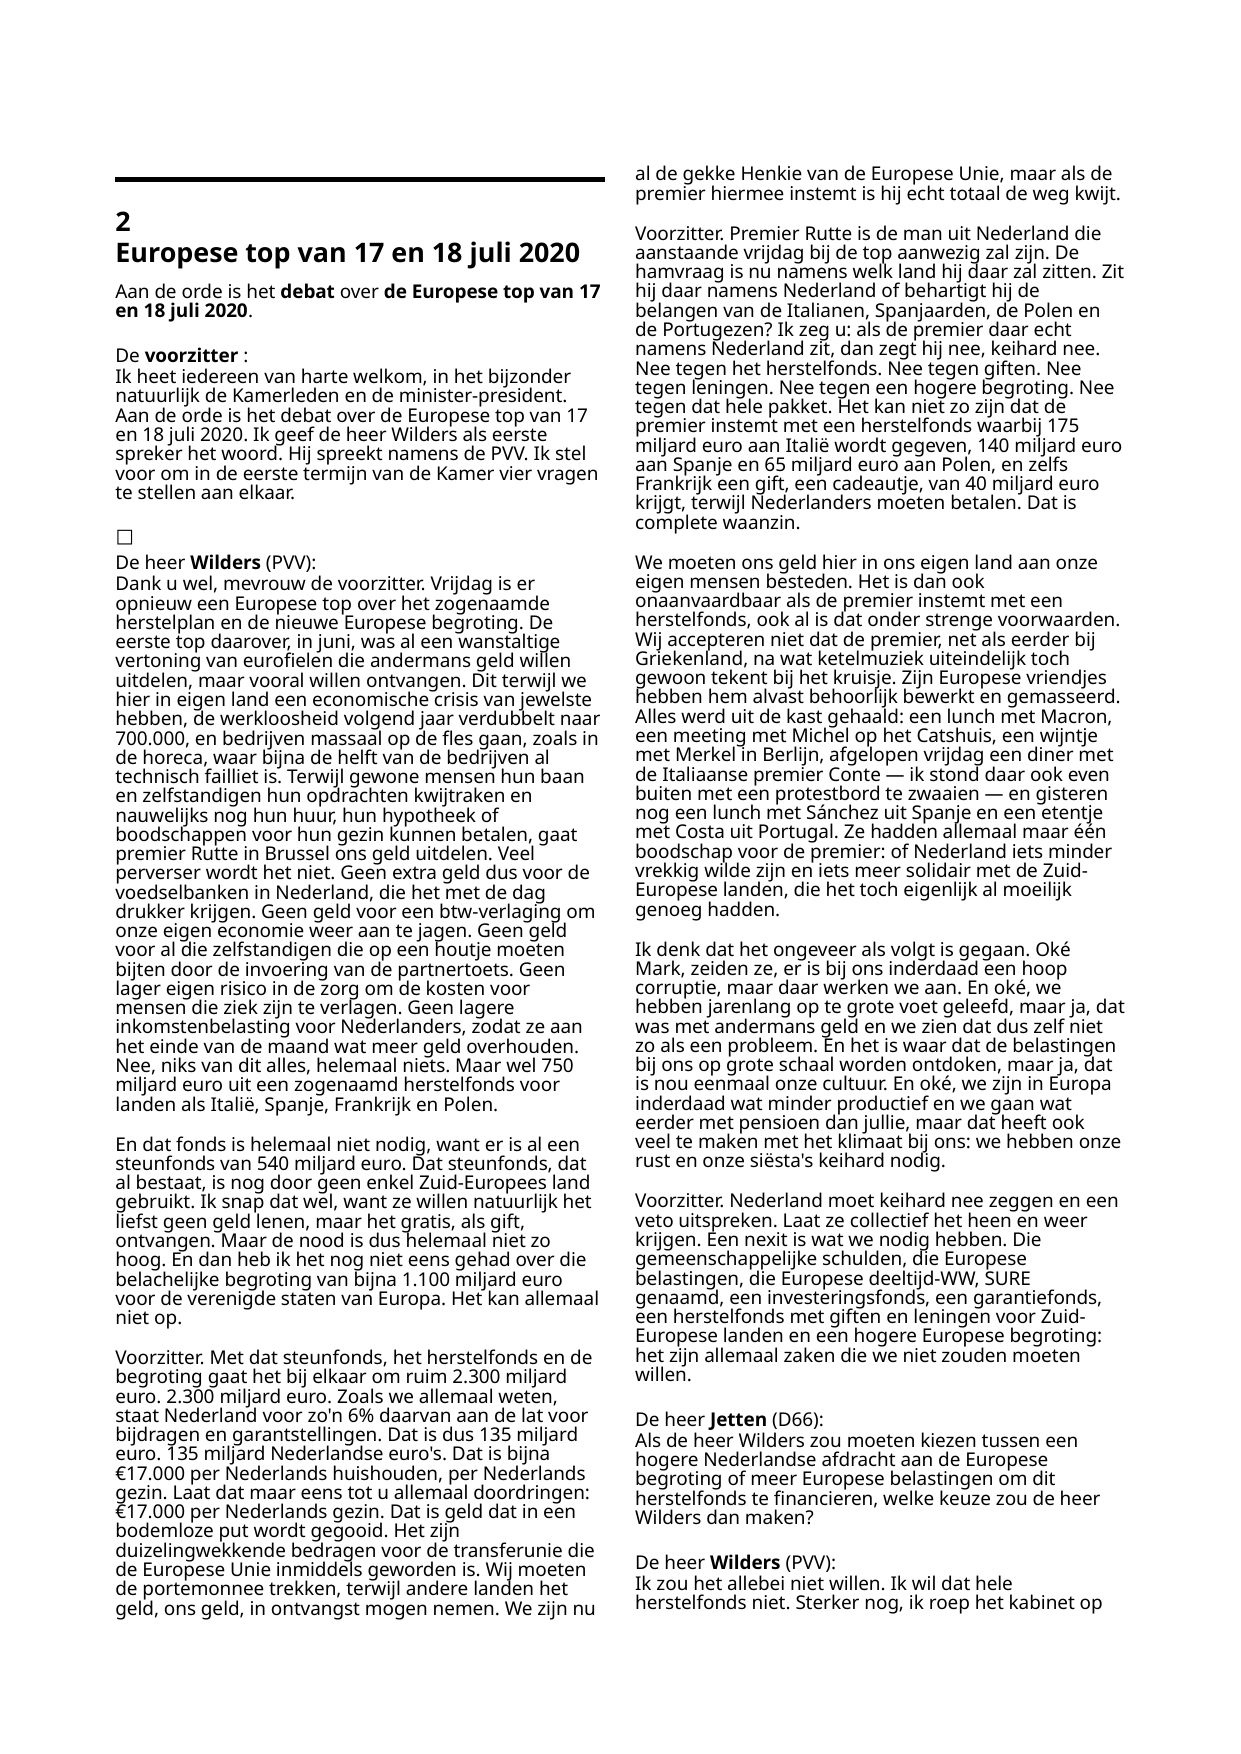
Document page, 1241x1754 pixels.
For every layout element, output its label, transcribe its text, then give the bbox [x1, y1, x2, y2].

text Ik zou het allebei niet willen. Ik wil dat hele herstelfonds niet. Sterker nog, ik roep het kabinet op [635, 1575, 1125, 1613]
text Europese top van 17 en 18 juli 2020 [115, 239, 605, 283]
text ⬜ [115, 524, 605, 549]
text En dat fonds is helemaal niet nodig, want er is al een steunfonds van 540 miljard euro. Dat steunfonds, dat al bestaat, is nog door geen enkel Zuid-Europees land gebruikt. Ik snap dat wel, want ze willen natuurlijk het liefst geen geld lenen, maar het gratis, als gift, ontvangen. Maar de nood is dus helemaal niet zo hoog. En dan heb ik het nog niet eens gehad over die belachelijke begroting van bijna 1.100 miljard euro voor de verenigde staten van Europa. Het kan allemaal niet op. [115, 1136, 605, 1328]
text We moeten ons geld hier in ons eigen land aan onze eigen mensen besteden. Het is dan ook onaanvaardbaar als de premier instemt met een herstelfonds, ook al is dat onder strenge voorwaarden. Wij accepteren niet dat de premier, net als eerder bij Griekenland, na wat ketelmuziek uiteindelijk toch gewoon tekent bij het kruisje. Zijn Europese vriendjes hebben hem alvast behoorlijk bewerkt en gemasseerd. Alles werd uit de kast gehaald: een lunch met Macron, een meeting met Michel op het Catshuis, een wijntje met Merkel in Berlijn, afgelopen vrijdag een diner met de Italiaanse premier Conte — ik stond daar ook even buiten met een protestbord te zwaaien — en gisteren nog een lunch met Sánchez uit Spanje en een etentje met Costa uit Portugal. Ze hadden allemaal maar één boodschap voor de premier: of Nederland iets minder vrekkig wilde zijn en iets meer solidair met de Zuid-Europese landen, die het toch eigenlijk al moeilijk genoeg hadden. [635, 554, 1125, 920]
text De heer Jetten (D66): [635, 1406, 1125, 1432]
text Dank u wel, mevrouw de voorzitter. Vrijdag is er opnieuw een Europese top over het zogenaamde herstelplan en de nieuwe Europese begroting. De eerste top daarover, in juni, was al een wanstaltige vertoning van eurofielen die andermans geld willen uitdelen, maar vooral willen ontvangen. Dit terwijl we hier in eigen land een economische crisis van jewelste hebben, de werkloosheid volgend jaar verdubbelt naar 700.000, en bedrijven massaal op de fles gaan, zoals in de horeca, waar bijna de helft van de bedrijven al technisch failliet is. Terwijl gewone mensen hun baan en zelfstandigen hun opdrachten kwijtraken en nauwelijks nog hun huur, hun hypotheek of boodschappen voor hun gezin kunnen betalen, gaat premier Rutte in Brussel ons geld uitdelen. Veel perverser wordt het niet. Geen extra geld dus voor de voedselbanken in Nederland, die het met de dag drukker krijgen. Geen geld voor een btw-verlaging om onze eigen economie weer aan te jagen. Geen geld voor al die zelfstandigen die op een houtje moeten bijten door de invoering van de partnertoets. Geen lager eigen risico in de zorg om de kosten voor mensen die ziek zijn te verlagen. Geen lagere inkomstenbelasting voor Nederlanders, zodat ze aan het einde van de maand wat meer geld overhouden. Nee, niks van dit alles, helemaal niets. Maar wel 750 miljard euro uit een zogenaamd herstelfonds voor landen als Italië, Spanje, Frankrijk en Polen. [115, 575, 605, 1115]
text Voorzitter. Met dat steunfonds, het herstelfonds en de begroting gaat het bij elkaar om ruim 2.300 miljard euro. 2.300 miljard euro. Zoals we allemaal weten, staat Nederland voor zo'n 6% daarvan aan de lat voor bijdragen en garantstellingen. Dat is dus 135 miljard euro. 135 miljard Nederlandse euro's. Dat is bijna €17.000 per Nederlands huishouden, per Nederlands gezin. Laat dat maar eens tot u allemaal doordringen: €17.000 per Nederlands gezin. Dat is geld dat in een bodemloze put wordt gegooid. Het zijn duizelingwekkende bedragen voor de transferunie die de Europese Unie inmiddels geworden is. Wij moeten de portemonnee trekken, terwijl andere landen het geld, ons geld, in ontvangst mogen nemen. We zijn nu [115, 1349, 605, 1619]
text Ik denk dat het ongeveer als volgt is gegaan. Oké Mark, zeiden ze, er is bij ons inderdaad een hoop corruptie, maar daar werken we aan. En oké, we hebben jarenlang op te grote voet geleefd, maar ja, dat was met andermans geld en we zien dat dus zelf niet zo als een probleem. En het is waar dat de belastingen bij ons op grote schaal worden ontdoken, maar ja, dat is nou eenmaal onze cultuur. En oké, we zijn in Europa inderdaad wat minder productief en we gaan wat eerder met pensioen dan jullie, maar dat heeft ook veel te maken met het klimaat bij ons: we hebben onze rust en onze siësta's keihard nodig. [635, 941, 1125, 1172]
text 2 [115, 203, 605, 239]
text Voorzitter. Premier Rutte is de man uit Nederland die aanstaande vrijdag bij de top aanwezig zal zijn. De hamvraag is nu namens welk land hij daar zal zitten. Zit hij daar namens Nederland of behartigt hij de belangen van de Italianen, Spanjaarden, de Polen en de Portugezen? Ik zeg u: als de premier daar echt namens Nederland zit, dan zegt hij nee, keihard nee. Nee tegen het herstelfonds. Nee tegen giften. Nee tegen leningen. Nee tegen een hogere begroting. Nee tegen dat hele pakket. Het kan niet zo zijn dat de premier instemt met een herstelfonds waarbij 175 miljard euro aan Italië wordt gegeven, 140 miljard euro aan Spanje en 65 miljard euro aan Polen, en zelfs Frankrijk een gift, een cadeautje, van 40 miljard euro krijgt, terwijl Nederlanders moeten betalen. Dat is complete waanzin. [635, 224, 1125, 533]
text Aan de orde is het debat over de Europese top van 17 en 18 juli 2020. [115, 283, 605, 322]
text Ik heet iedereen van harte welkom, in het bijzonder natuurlijk de Kamerleden en de minister-president. Aan de orde is het debat over de Europese top van 17 en 18 juli 2020. Ik geef de heer Wilders als eerste spreker het woord. Hij spreekt namens de PVV. Ik stel voor om in de eerste termijn van de Kamer vier vragen te stellen aan elkaar. [115, 368, 605, 503]
text De heer Wilders (PVV): [635, 1549, 1125, 1575]
text De heer Wilders (PVV): [115, 549, 605, 575]
text al de gekke Henkie van de Europese Unie, maar als de premier hiermee instemt is hij echt totaal de weg kwijt. [635, 165, 1125, 204]
text De voorzitter : [115, 342, 605, 368]
text Voorzitter. Nederland moet keihard nee zeggen en een veto uitspreken. Laat ze collectief het heen en weer krijgen. Een nexit is wat we nodig hebben. Die gemeenschappelijke schulden, die Europese belastingen, die Europese deeltijd-WW, SURE genaamd, een investeringsfonds, een garantiefonds, een herstelfonds met giften en leningen voor Zuid-Europese landen en een hogere Europese begroting: het zijn allemaal zaken die we niet zouden moeten willen. [635, 1192, 1125, 1385]
text Als de heer Wilders zou moeten kiezen tussen een hogere Nederlandse afdracht aan de Europese begroting of meer Europese belastingen om dit herstelfonds te financieren, welke keuze zou de heer Wilders dan maken? [635, 1432, 1125, 1528]
